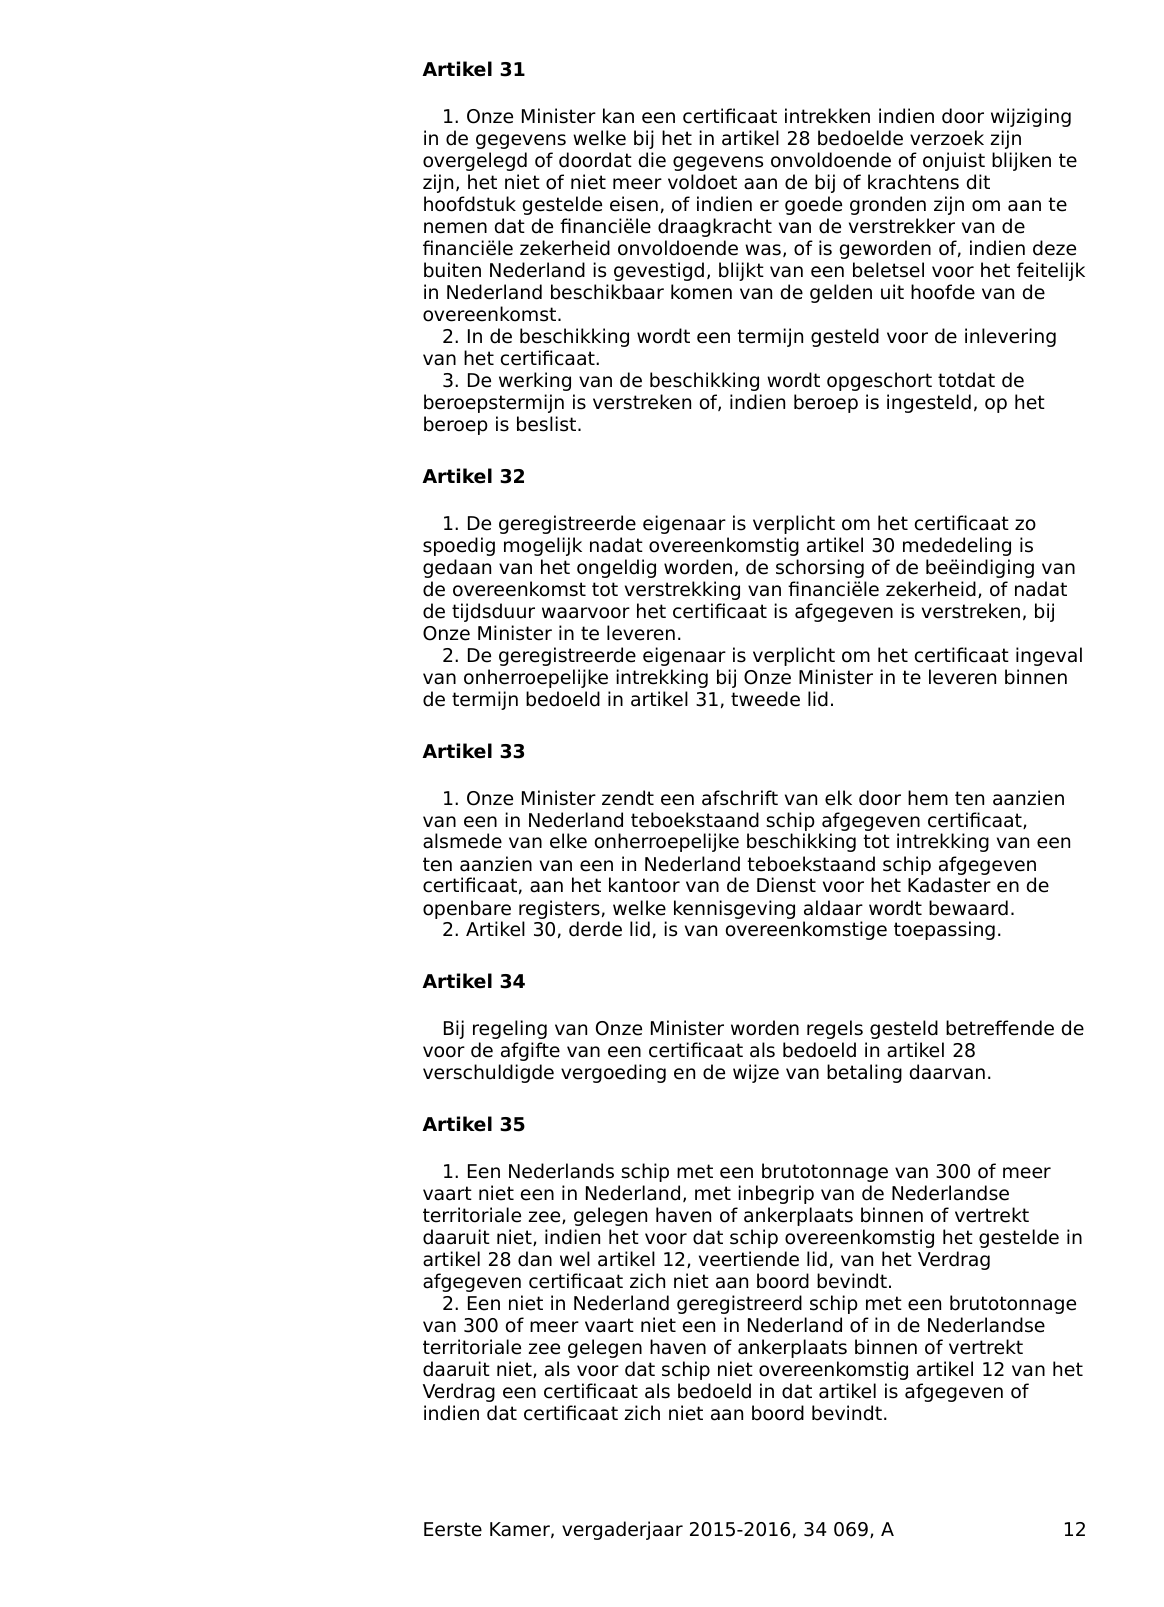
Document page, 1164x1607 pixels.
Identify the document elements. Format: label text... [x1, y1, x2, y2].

subtitle Artikel 34 [422, 971, 1087, 993]
subtitle Artikel 31 [422, 59, 1087, 81]
subtitle Artikel 33 [422, 741, 1087, 762]
text 2. De geregistreerde eigenaar is verplicht om het certificaat ingeval van onherroepelijke intrekking bij Onze Minister in te leveren binnen de termijn bedoeld in artikel 31, tweede lid. [422, 644, 1087, 711]
text Bij regeling van Onze Minister worden regels gesteld betreffende de voor de afgifte van een certificaat als bedoeld in artikel 28 verschuldigde vergoeding en de wijze van betaling daarvan. [422, 1018, 1087, 1084]
text 1. Een Nederlands schip met een brutotonnage van 300 of meer vaart niet een in Nederland, met inbegrip van de Nederlandse territoriale zee, gelegen haven of ankerplaats binnen of vertrekt daaruit niet, indien het voor dat schip overeenkomstig het gestelde in artikel 28 dan wel artikel 12, veertiende lid, van het Verdrag afgegeven certificaat zich niet aan boord bevindt. [422, 1161, 1087, 1293]
text 1. Onze Minister zendt een afschrift van elk door hem ten aanzien van een in Nederland teboekstaand schip afgegeven certificaat, alsmede van elke onherroepelijke beschikking tot intrekking van een ten aanzien van een in Nederland teboekstaand schip afgegeven certificaat, aan het kantoor van de Dienst voor het Kadaster en de openbare registers, welke kennisgeving aldaar wordt bewaard. [422, 787, 1087, 919]
subtitle Artikel 35 [422, 1114, 1087, 1136]
text 1. De geregistreerde eigenaar is verplicht om het certificaat zo spoedig mogelijk nadat overeenkomstig artikel 30 mededeling is gedaan van het ongeldig worden, de schorsing of de beëindiging van de overeenkomst tot verstrekking van financiële zekerheid, of nadat de tijdsduur waarvoor het certificaat is afgegeven is verstreken, bij Onze Minister in te leveren. [422, 513, 1087, 644]
text 2. Een niet in Nederland geregistreerd schip met een brutotonnage van 300 of meer vaart niet een in Nederland of in de Nederlandse territoriale zee gelegen haven of ankerplaats binnen of vertrekt daaruit niet, als voor dat schip niet overeenkomstig artikel 12 van het Verdrag een certificaat als bedoeld in dat artikel is afgegeven of indien dat certificaat zich niet aan boord bevindt. [422, 1293, 1087, 1425]
text 1. Onze Minister kan een certificaat intrekken indien door wijziging in de gegevens welke bij het in artikel 28 bedoelde verzoek zijn overgelegd of doordat die gegevens onvoldoende of onjuist blijken te zijn, het niet of niet meer voldoet aan de bij of krachtens dit hoofdstuk gestelde eisen, of indien er goede gronden zijn om aan te nemen dat de financiële draagkracht van de verstrekker van de financiële zekerheid onvoldoende was, of is geworden of, indien deze buiten Nederland is gevestigd, blijkt van een beletsel voor het feitelijk in Nederland beschikbaar komen van de gelden uit hoofde van de overeenkomst. [422, 106, 1087, 326]
text 3. De werking van de beschikking wordt opgeschort totdat de beroepstermijn is verstreken of, indien beroep is ingesteld, op het beroep is beslist. [422, 370, 1087, 436]
text 2. Artikel 30, derde lid, is van overeenkomstige toepassing. [422, 919, 1087, 941]
text 2. In de beschikking wordt een termijn gesteld voor de inlevering van het certificaat. [422, 326, 1087, 370]
subtitle Artikel 32 [422, 466, 1087, 488]
